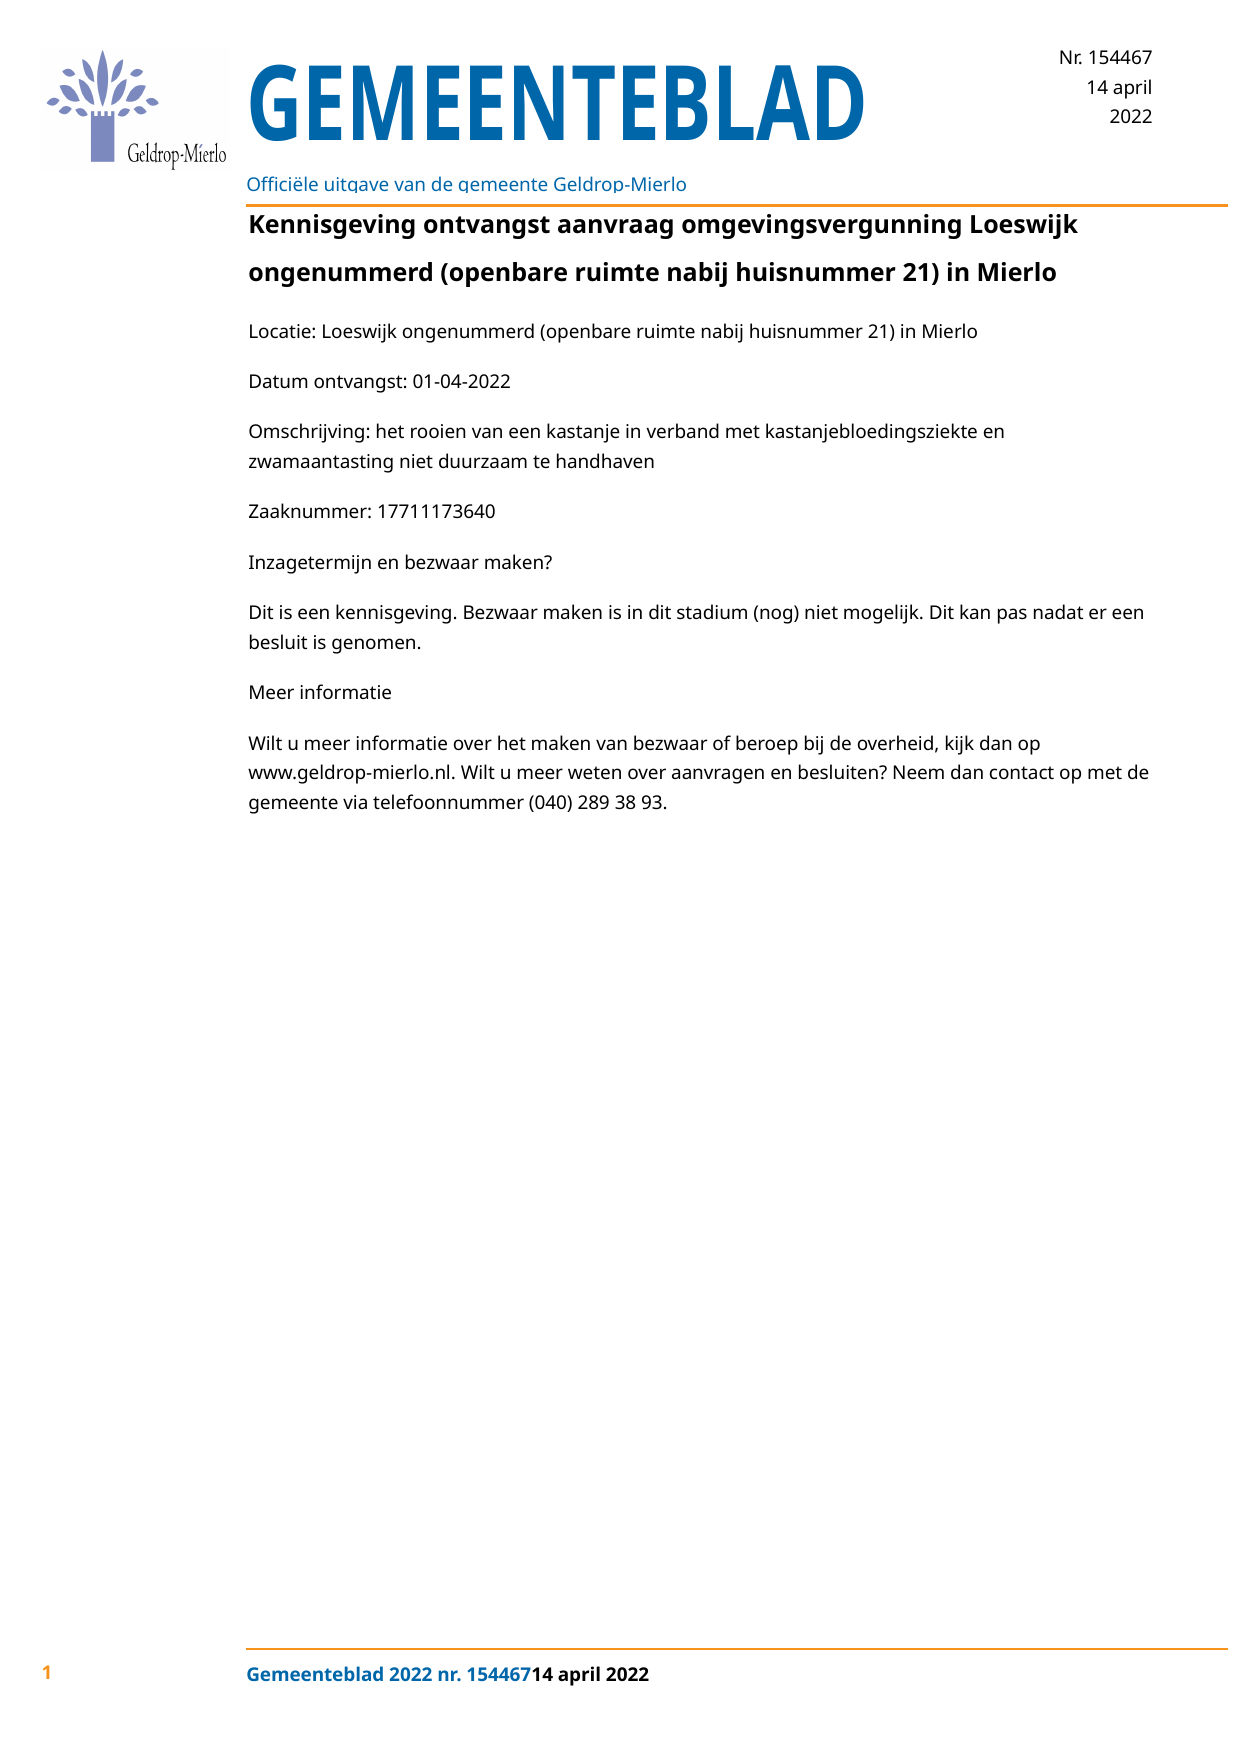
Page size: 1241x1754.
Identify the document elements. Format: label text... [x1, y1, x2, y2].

picture [41, 47, 231, 172]
text Omschrijving: het rooien van een kastanje in verband met kastanjebloedingsziekte en zwamaantasting niet duurzaam te handhaven [248, 419, 1152, 474]
text Kennisgeving ontvangst aanvraag omgevingsvergunning Loeswijk ongenummerd (openbare ruimte nabij huisnummer 21) in Mierlo [248, 207, 1152, 288]
text Zaaknummer: 17711173640 [248, 499, 1152, 524]
text Datum ontvangst: 01-04-2022 [248, 368, 1152, 394]
text Meer informatie [248, 679, 1152, 705]
text Wilt u meer informatie over het maken van bezwaar of beroep bij de overheid, kijk dan op www.geldrop-mierlo.nl. Wilt u meer weten over aanvragen en besluiten? Neem dan contact op met de gemeente via telefoonnummer (040) 289 38 93. [248, 730, 1152, 815]
text Dit is een kennisgeving. Bezwaar maken is in dit stadium (nog) niet mogelijk. Dit kan pas nadat er een besluit is genomen. [248, 599, 1152, 655]
text Inzagetermijn en bezwaar maken? [248, 549, 1152, 575]
text Locatie: Loeswijk ongenummerd (openbare ruimte nabij huisnummer 21) in Mierlo [248, 318, 1152, 344]
